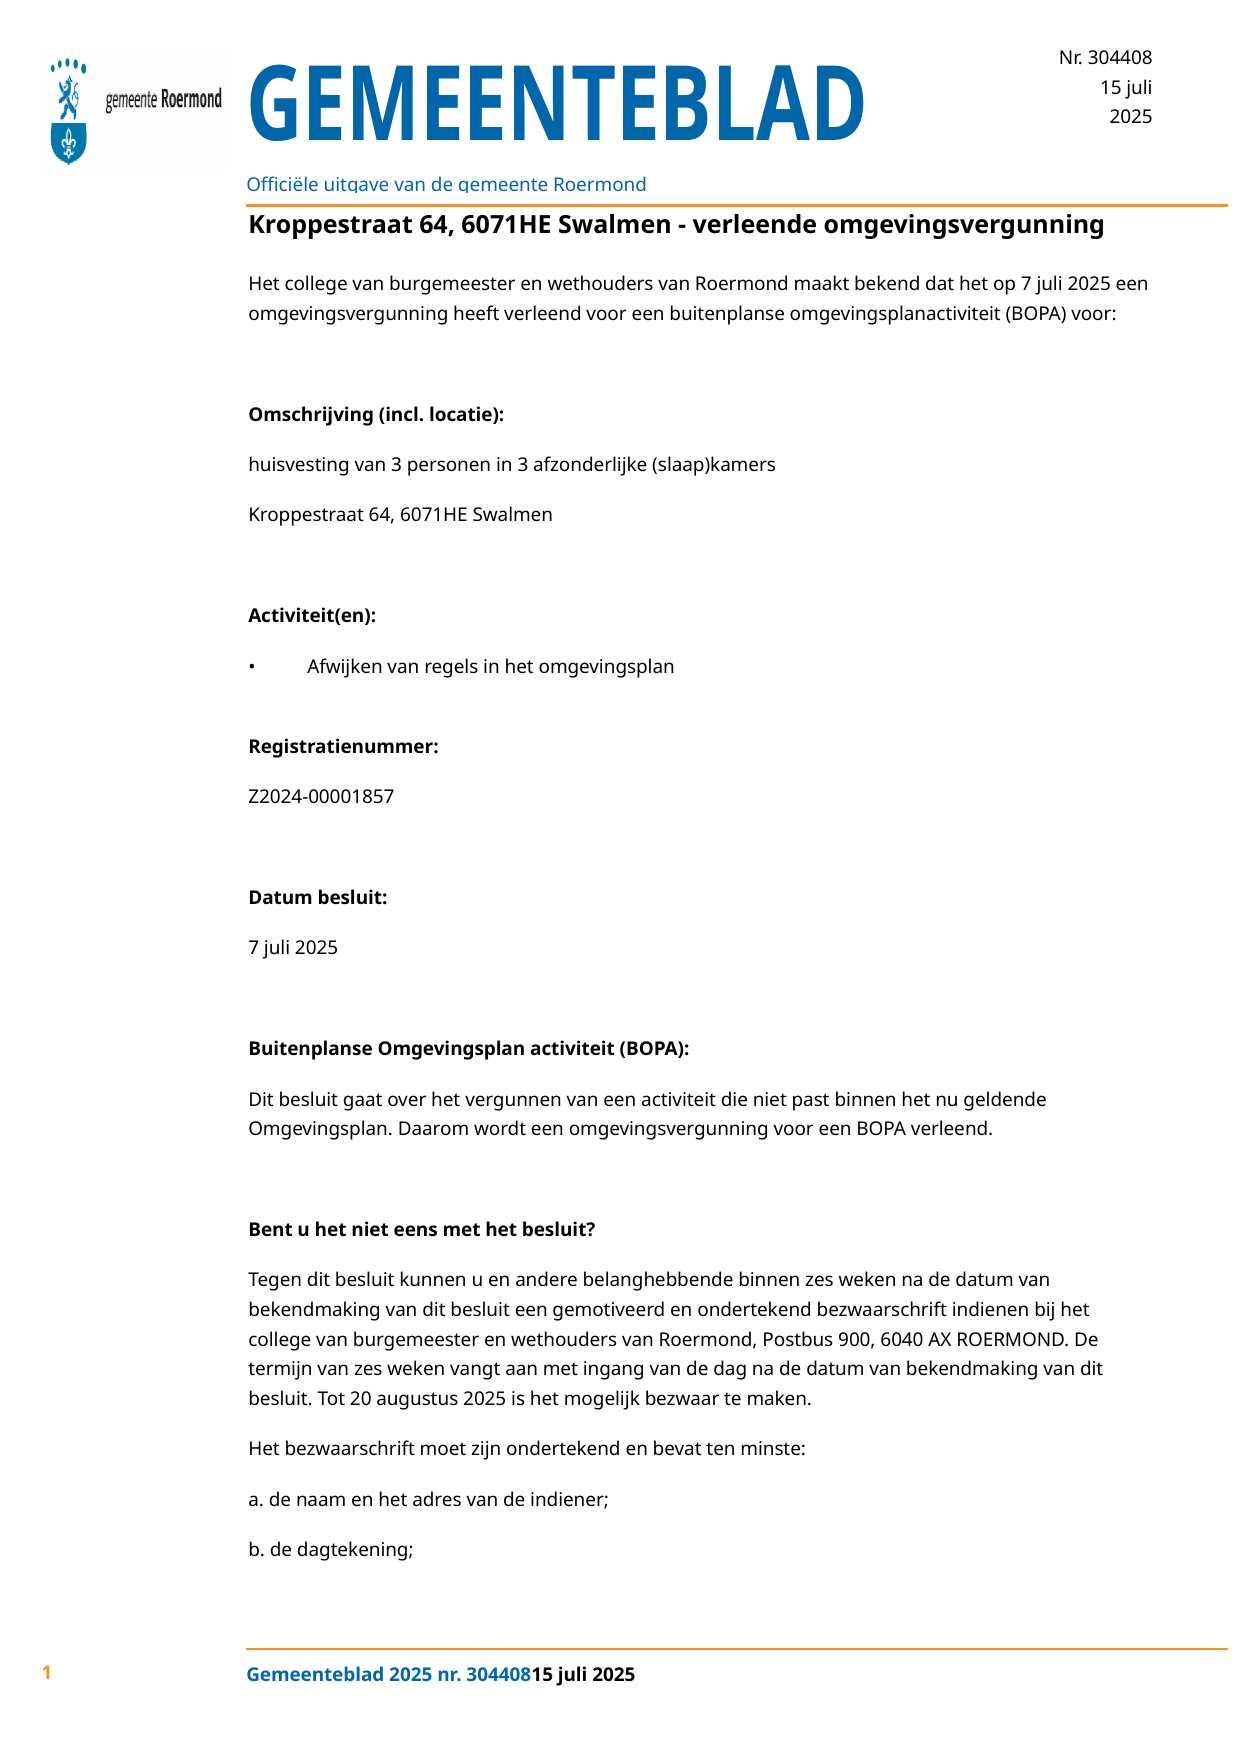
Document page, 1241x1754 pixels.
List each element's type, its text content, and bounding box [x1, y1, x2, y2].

text Tegen dit besluit kunnen u en andere belanghebbende binnen zes weken na de datum van bekendmaking van dit besluit een gemotiveerd en ondertekend bezwaarschrift indienen bij het college van burgemeester en wethouders van Roermond, Postbus 900, 6040 AX ROERMOND. De termijn van zes weken vangt aan met ingang van de dag na de datum van bekendmaking van dit besluit. Tot 20 augustus 2025 is het mogelijk bezwaar te maken. [248, 1267, 1152, 1411]
text Kroppestraat 64, 6071HE Swalmen [248, 502, 1152, 527]
text b. de dagtekening; [248, 1536, 1152, 1562]
text Het college van burgemeester en wethouders van Roermond maakt bekend dat het op 7 juli 2025 een omgevingsvergunning heeft verleend voor een buitenplanse omgevingsplanactiviteit (BOPA) voor: [248, 270, 1152, 326]
text Activiteit(en): [248, 602, 1152, 628]
text Datum besluit: [248, 884, 1152, 910]
text Buitenplanse Omgevingsplan activiteit (BOPA): [248, 1035, 1152, 1061]
text a. de naam en het adres van de indiener; [248, 1486, 1152, 1511]
text Kroppestraat 64, 6071HE Swalmen - verleende omgevingsvergunning [248, 207, 1152, 241]
text huisvesting van 3 personen in 3 afzonderlijke (slaap)kamers [248, 451, 1152, 477]
picture [41, 47, 231, 172]
text Bent u het niet eens met het besluit? [248, 1216, 1152, 1242]
text Het bezwaarschrift moet zijn ondertekend en bevat ten minste: [248, 1435, 1152, 1461]
list Afwijken van regels in het omgevingsplan [248, 653, 1152, 678]
text Z2024-00001857 [248, 783, 1152, 809]
text 7 juli 2025 [248, 934, 1152, 960]
text Dit besluit gaat over het vergunnen van een activiteit die niet past binnen het nu geldende Omgevingsplan. Daarom wordt een omgevingsvergunning voor een BOPA verleend. [248, 1086, 1152, 1141]
text Omschrijving (incl. locatie): [248, 401, 1152, 426]
text Registratienummer: [248, 733, 1152, 758]
